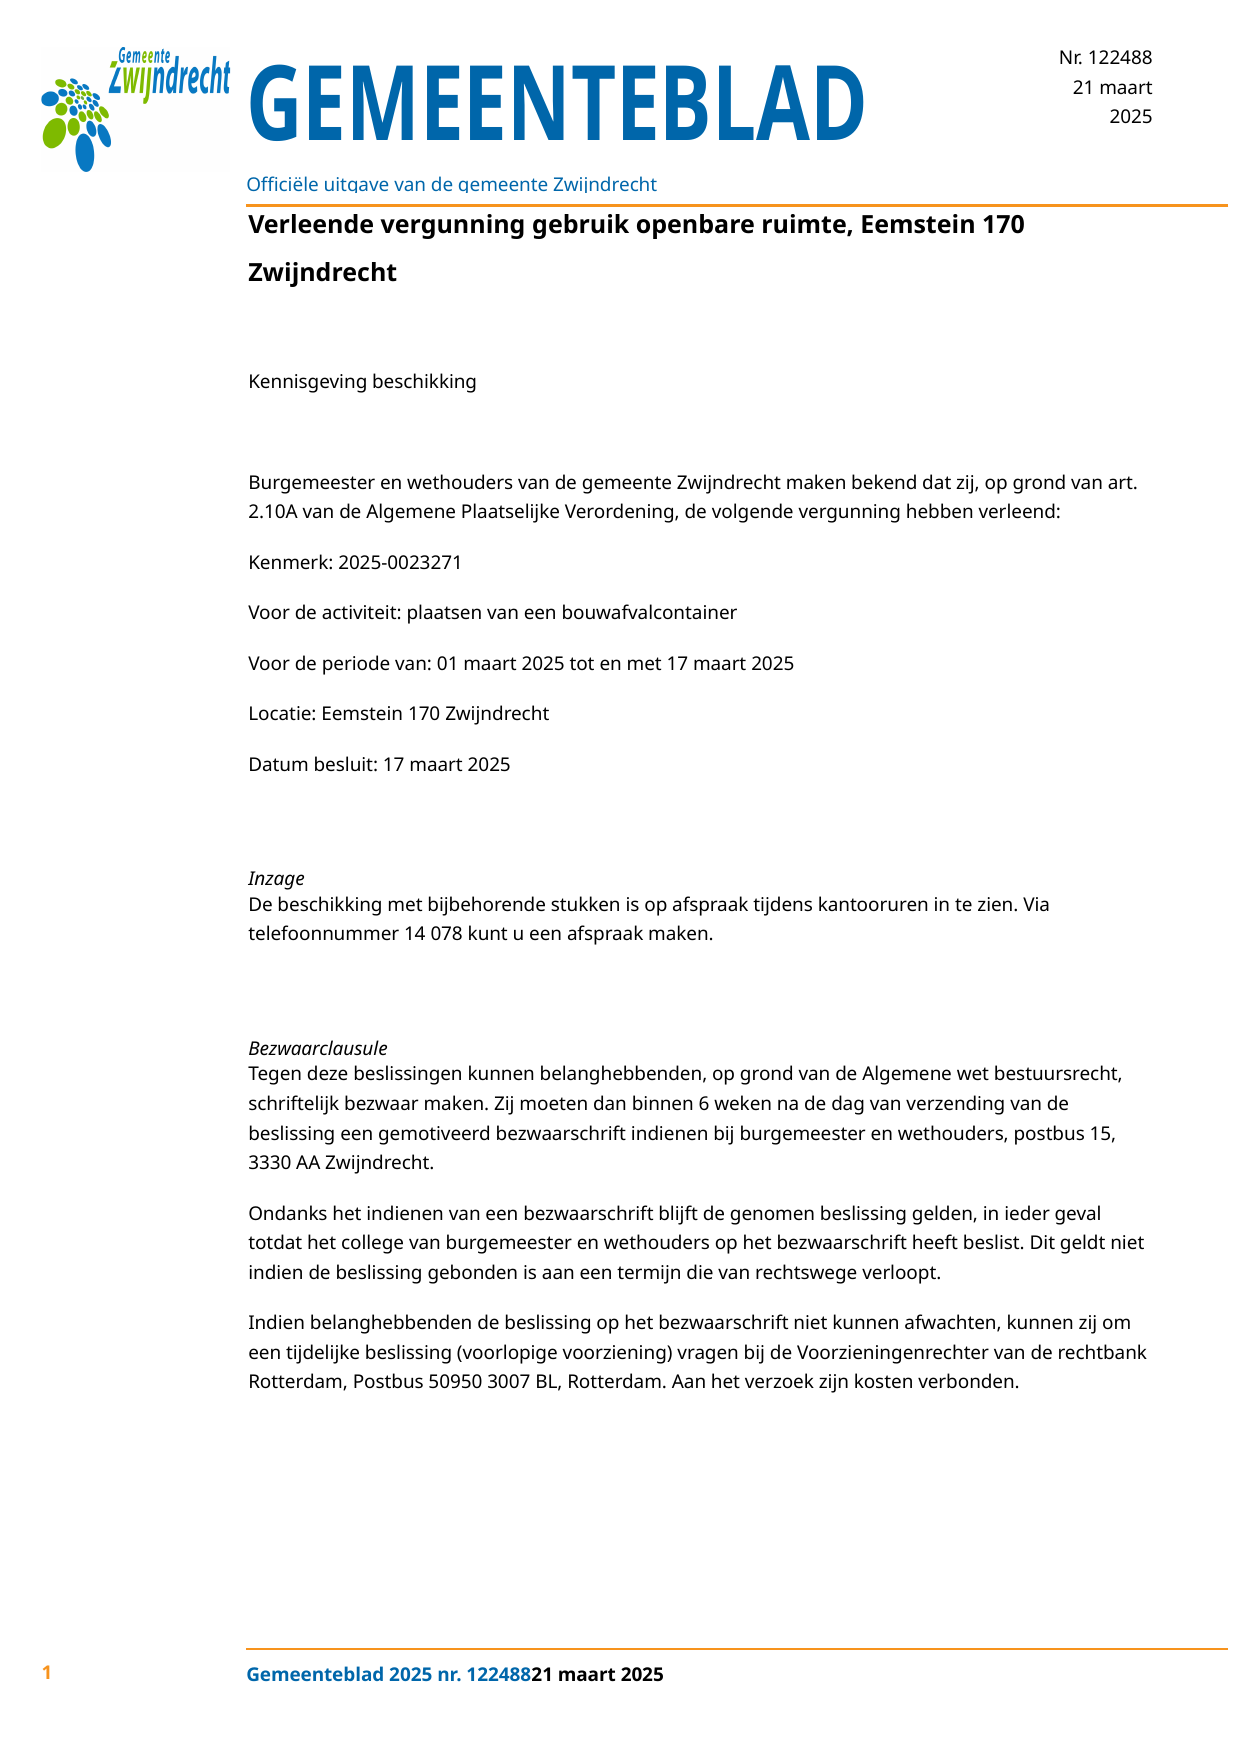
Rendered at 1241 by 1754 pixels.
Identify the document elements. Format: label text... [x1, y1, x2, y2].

text Indien belanghebbenden de beslissing op het bezwaarschrift niet kunnen afwachten, kunnen zij om een tijdelijke beslissing (voorlopige voorziening) vragen bij de Voorzieningenrechter van de rechtbank Rotterdam, Postbus 50950 3007 BL, Rotterdam. Aan het verzoek zijn kosten verbonden. [248, 1309, 1152, 1394]
text Datum besluit: 17 maart 2025 [248, 751, 1152, 777]
text Bezwaarclausule [248, 1035, 1152, 1061]
text Voor de activiteit: plaatsen van een bouwafvalcontainer [248, 599, 1152, 625]
text Inzage [248, 865, 1152, 891]
text Verleende vergunning gebruik openbare ruimte, Eemstein 170 Zwijndrecht [248, 207, 1152, 288]
text Ondanks het indienen van een bezwaarschrift blijft de genomen beslissing gelden, in ieder geval totdat het college van burgemeester en wethouders op het bezwaarschrift heeft beslist. Dit geldt niet indien de beslissing gebonden is aan een termijn die van rechtswege verloopt. [248, 1200, 1152, 1285]
picture [41, 47, 231, 172]
text Tegen deze beslissingen kunnen belanghebbenden, op grond van de Algemene wet bestuursrecht, schriftelijk bezwaar maken. Zij moeten dan binnen 6 weken na de dag van verzending van de beslissing een gemotiveerd bezwaarschrift indienen bij burgemeester en wethouders, postbus 15, 3330 AA Zwijndrecht. [248, 1061, 1152, 1175]
text Burgemeester en wethouders van de gemeente Zwijndrecht maken bekend dat zij, op grond van art. 2.10A van de Algemene Plaatselijke Verordening, de volgende vergunning hebben verleend: [248, 469, 1152, 524]
text De beschikking met bijbehorende stukken is op afspraak tijdens kantooruren in te zien. Via telefoonnummer 14 078 kunt u een afspraak maken. [248, 891, 1152, 946]
text Kennisgeving beschikking [248, 368, 1152, 394]
text Voor de periode van: 01 maart 2025 tot en met 17 maart 2025 [248, 650, 1152, 676]
text Locatie: Eemstein 170 Zwijndrecht [248, 700, 1152, 726]
text Kenmerk: 2025-0023271 [248, 549, 1152, 575]
